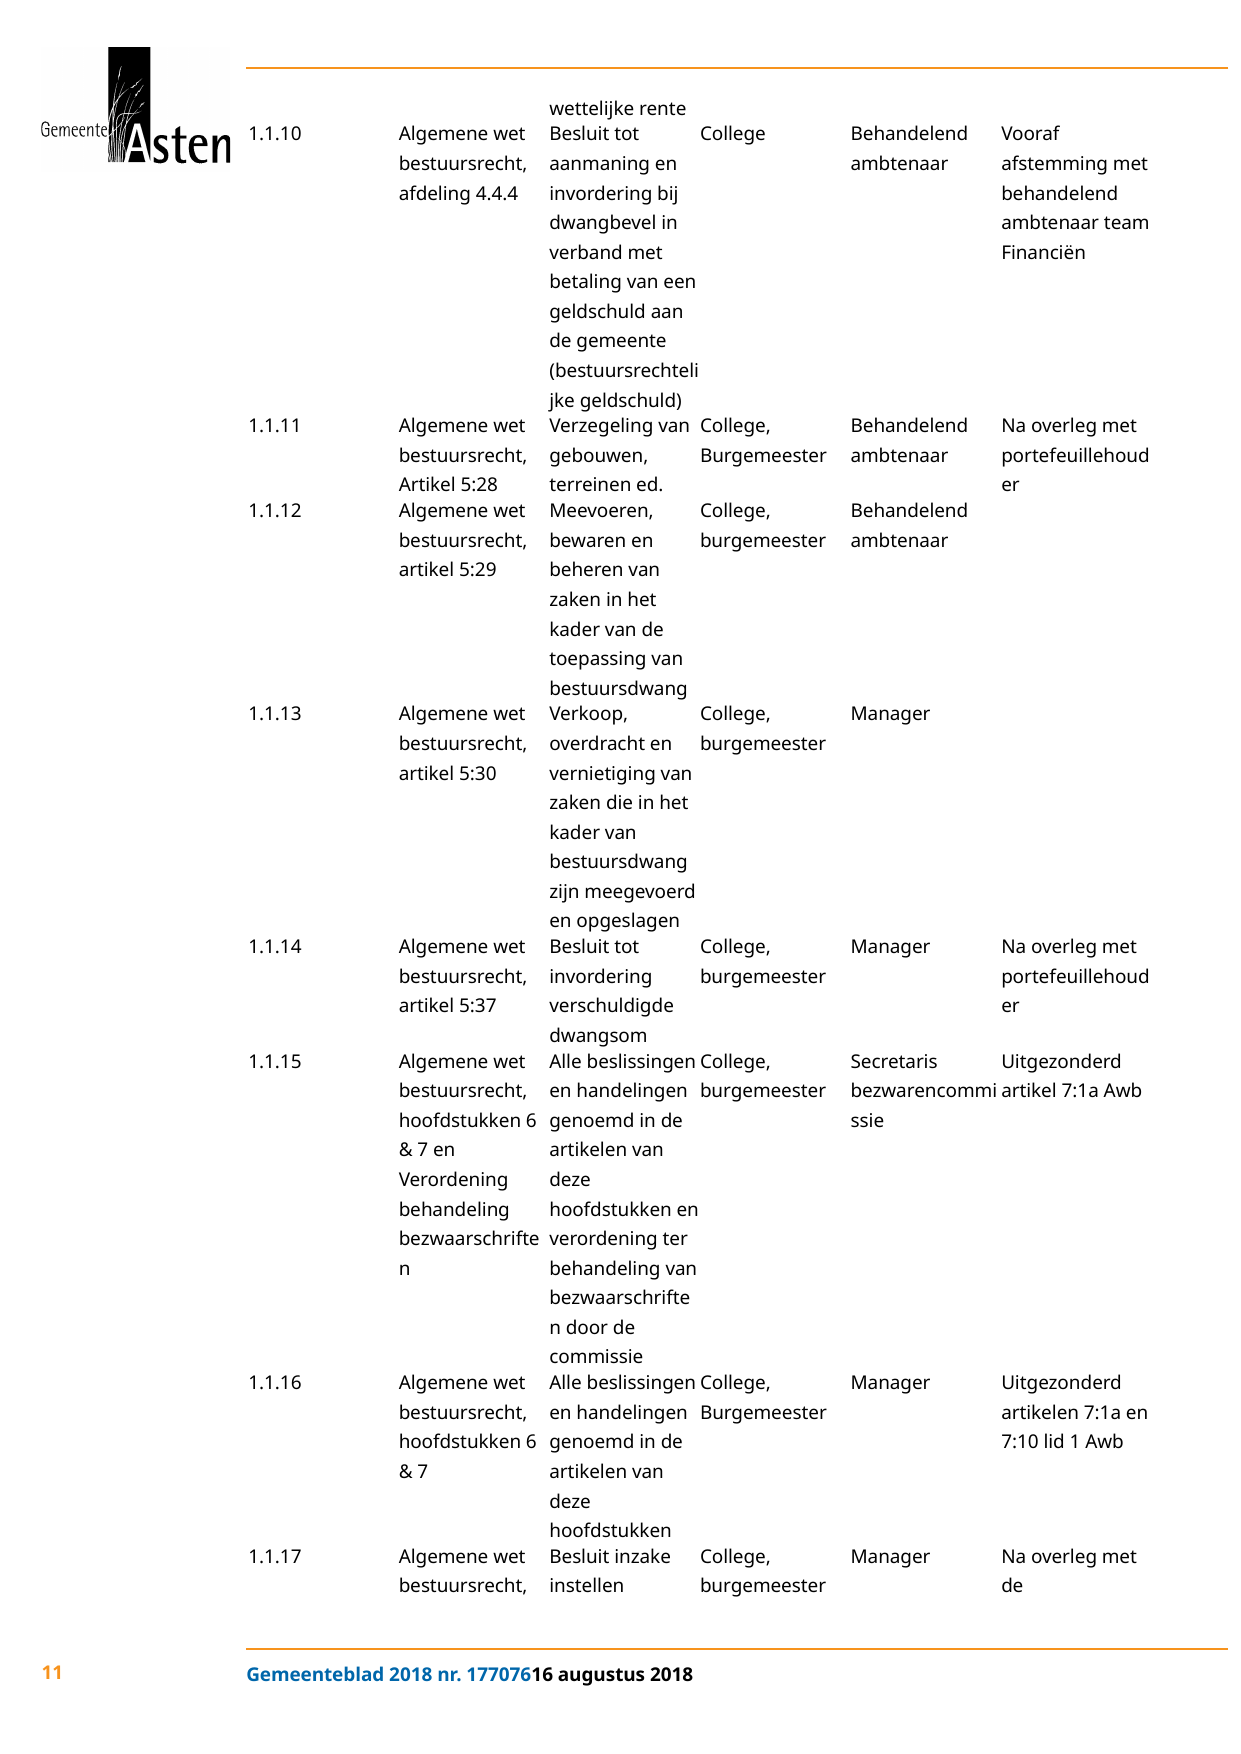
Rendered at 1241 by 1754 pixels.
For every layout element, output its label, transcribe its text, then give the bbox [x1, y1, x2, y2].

table_cell [850, 95, 1001, 121]
table_cell Algemene wet bestuursrecht, hoofdstukken 6 & 7 en Verordening behandeling bezwaarschriften [399, 1048, 549, 1369]
table_cell 1.1.10 [248, 121, 398, 412]
table_cell [1001, 701, 1152, 933]
table_cell College [700, 121, 850, 412]
table_cell Verzegeling van gebouwen, terreinen ed. [549, 413, 700, 497]
table_cell 1.1.15 [248, 1048, 398, 1369]
table_cell College, burgemeester [700, 1543, 850, 1598]
picture [41, 47, 231, 172]
table_cell [1001, 498, 1152, 701]
table_cell Manager [850, 1543, 1001, 1598]
table_cell Algemene wet bestuursrecht, artikel 5:37 [399, 934, 549, 1048]
table_cell Behandelend ambtenaar [850, 498, 1001, 701]
table_cell Besluit tot invordering verschuldigde dwangsom [549, 934, 700, 1048]
table_cell 1.1.12 [248, 498, 398, 701]
table_cell 1.1.14 [248, 934, 398, 1048]
table_cell Uitgezonderd artikelen 7:1a en 7:10 lid 1 Awb [1001, 1370, 1152, 1543]
table_cell Besluit tot aanmaning en invordering bij dwangbevel in verband met betaling van een geldschuld aan de gemeente (bestuursrechtelijke geldschuld) [549, 121, 700, 412]
table_cell Algemene wet bestuursrecht, artikel 5:30 [399, 701, 549, 933]
table_cell College, burgemeester [700, 1048, 850, 1369]
table_cell Alle beslissingen en handelingen genoemd in de artikelen van deze hoofdstukken en verordening ter behandeling van bezwaarschriften door de commissie [549, 1048, 700, 1369]
table_cell Behandelend ambtenaar [850, 413, 1001, 497]
table_cell Secretaris bezwarencommissie [850, 1048, 1001, 1369]
table_cell Algemene wet bestuursrecht, artikel 5:29 [399, 498, 549, 701]
table_cell Algemene wet bestuursrecht, afdeling 4.4.4 [399, 121, 549, 412]
table_cell Uitgezonderd artikel 7:1a Awb [1001, 1048, 1152, 1369]
table_cell Na overleg met portefeuillehouder [1001, 413, 1152, 497]
table_cell Alle beslissingen en handelingen genoemd in de artikelen van deze hoofdstukken [549, 1370, 700, 1543]
table_cell 1.1.13 [248, 701, 398, 933]
table_cell College, burgemeester [700, 934, 850, 1048]
table_cell 1.1.16 [248, 1370, 398, 1543]
table_cell Manager [850, 701, 1001, 933]
table_cell Na overleg met de [1001, 1543, 1152, 1598]
table_cell [700, 95, 850, 121]
table_cell Na overleg met portefeuillehouder [1001, 934, 1152, 1048]
table_cell College, Burgemeester [700, 1370, 850, 1543]
table_cell College, burgemeester [700, 701, 850, 933]
table_cell Verkoop, overdracht en vernietiging van zaken die in het kader van bestuursdwang zijn meegevoerd en opgeslagen [549, 701, 700, 933]
table_cell [399, 95, 549, 121]
table_cell College, burgemeester [700, 498, 850, 701]
table_cell wettelijke rente [549, 95, 700, 121]
table_cell Besluit inzake instellen [549, 1543, 700, 1598]
table_cell College, Burgemeester [700, 413, 850, 497]
table_cell Behandelend ambtenaar [850, 121, 1001, 412]
table_cell Algemene wet bestuursrecht, hoofdstukken 6 & 7 [399, 1370, 549, 1543]
table_cell 1.1.11 [248, 413, 398, 497]
table_cell Algemene wet bestuursrecht, Artikel 5:28 [399, 413, 549, 497]
table_cell 1.1.17 [248, 1543, 398, 1598]
table_cell [1001, 95, 1152, 121]
table_cell Manager [850, 934, 1001, 1048]
table_cell [248, 95, 398, 121]
table_cell Meevoeren, bewaren en beheren van zaken in het kader van de toepassing van bestuursdwang [549, 498, 700, 701]
table_cell Manager [850, 1370, 1001, 1543]
table_cell Vooraf afstemming met behandelend ambtenaar team Financiën [1001, 121, 1152, 412]
table_cell Algemene wet bestuursrecht, [399, 1543, 549, 1598]
